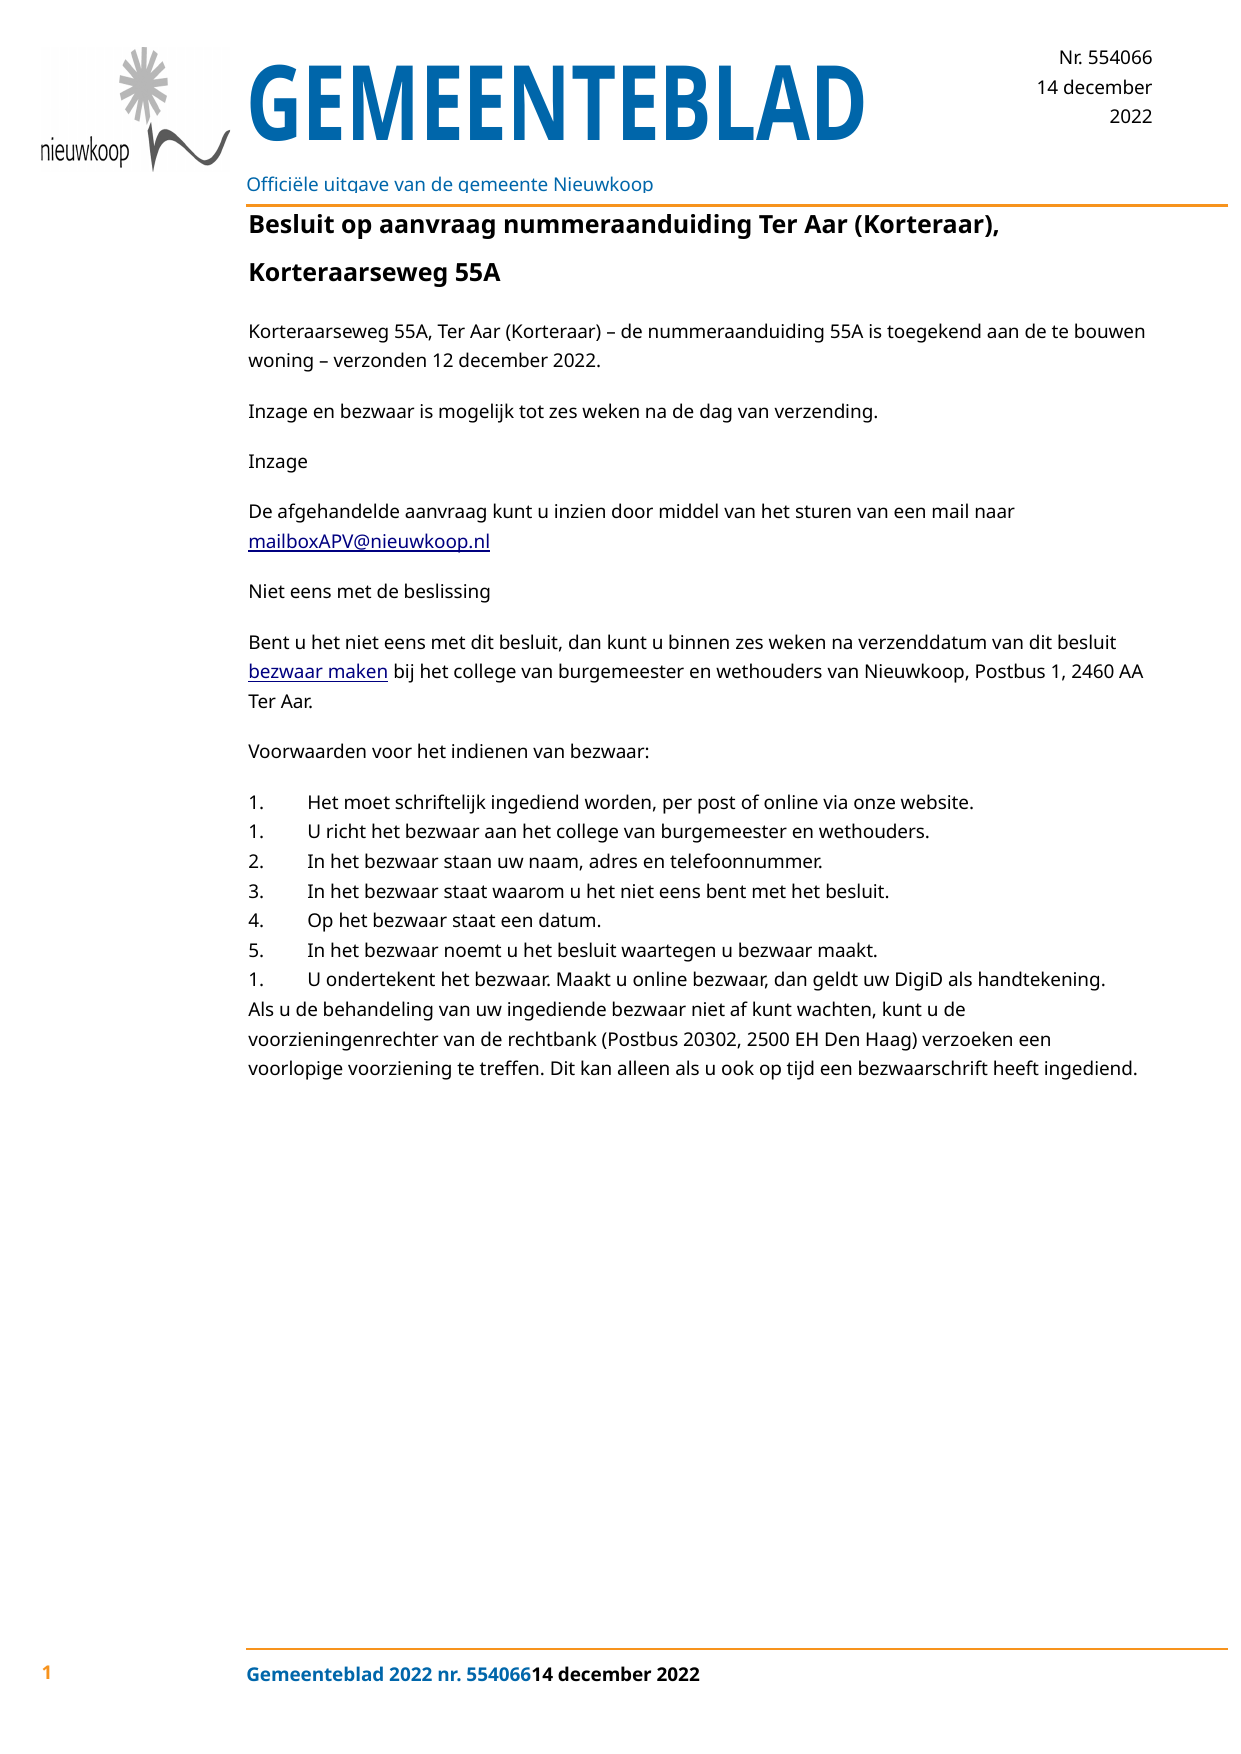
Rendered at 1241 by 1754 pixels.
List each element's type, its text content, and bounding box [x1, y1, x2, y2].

list Het moet schriftelijk ingediend worden, per post of online via onze website. [248, 789, 1152, 815]
text Korteraarseweg 55A, Ter Aar (Korteraar) – de nummeraanduiding 55A is toegekend aan de te bouwen woning – verzonden 12 december 2022. [248, 318, 1152, 373]
list In het bezwaar noemt u het besluit waartegen u bezwaar maakt. [248, 937, 1152, 963]
list U ondertekent het bezwaar. Maakt u online bezwaar, dan geldt uw DigiD als handtekening. [248, 967, 1152, 992]
list U richt het bezwaar aan het college van burgemeester en wethouders. [248, 819, 1152, 844]
text Inzage [248, 448, 1152, 474]
text Niet eens met de beslissing [248, 579, 1152, 604]
list In het bezwaar staan uw naam, adres en telefoonnummer. [248, 848, 1152, 874]
picture [41, 47, 231, 172]
text Inzage en bezwaar is mogelijk tot zes weken na de dag van verzending. [248, 398, 1152, 424]
text Bent u het niet eens met dit besluit, dan kunt u binnen zes weken na verzenddatum van dit besluit bezwaar maken bij het college van burgemeester en wethouders van Nieuwkoop, Postbus 1, 2460 AA Ter Aar. [248, 629, 1152, 714]
text Voorwaarden voor het indienen van bezwaar: [248, 739, 1152, 764]
text Als u de behandeling van uw ingediende bezwaar niet af kunt wachten, kunt u de voorzieningenrechter van de rechtbank (Postbus 20302, 2500 EH Den Haag) verzoeken een voorlopige voorziening te treffen. Dit kan alleen als u ook op tijd een bezwaarschrift heeft ingediend. [248, 996, 1152, 1081]
text Besluit op aanvraag nummeraanduiding Ter Aar (Korteraar), Korteraarseweg 55A [248, 207, 1152, 288]
list Op het bezwaar staat een datum. [248, 907, 1152, 933]
text De afgehandelde aanvraag kunt u inzien door middel van het sturen van een mail naar mailboxAPV@nieuwkoop.nl [248, 499, 1152, 554]
list In het bezwaar staat waarom u het niet eens bent met het besluit. [248, 878, 1152, 904]
